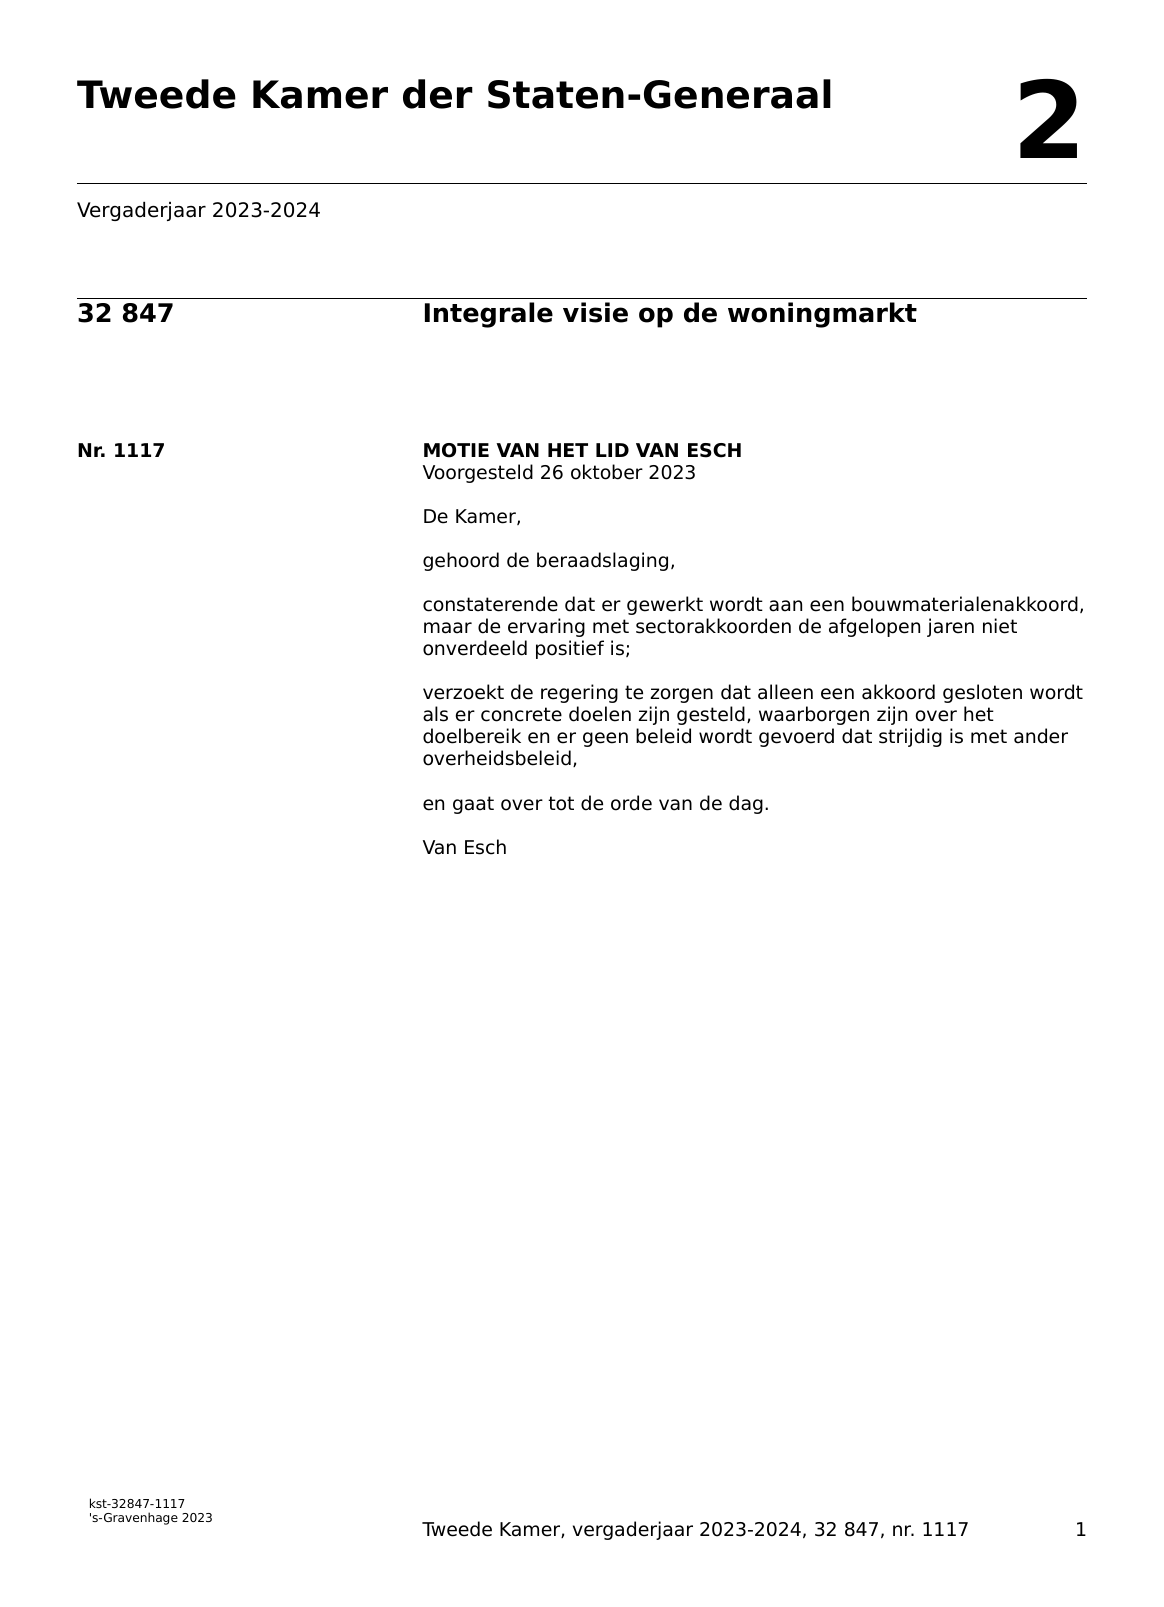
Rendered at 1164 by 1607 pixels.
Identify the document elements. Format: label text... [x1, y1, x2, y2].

table_header 2 [886, 59, 1087, 183]
text verzoekt de regering te zorgen dat alleen een akkoord gesloten wordt als er concrete doelen zijn gesteld, waarborgen zijn over het doelbereik en er geen beleid wordt gevoerd dat strijdig is met ander overheidsbeleid, [422, 682, 1087, 770]
text constaterende dat er gewerkt wordt aan een bouwmaterialenakkoord, maar de ervaring met sectorakkoorden de afgelopen jaren niet onverdeeld positief is; [422, 594, 1087, 660]
text gehoord de beraadslaging, [422, 550, 1087, 572]
text kst-32847-1117 [88, 1497, 323, 1511]
subtitle Nr. 1117 MOTIE VAN HET LID VAN ESCH [77, 440, 1087, 462]
table_header Tweede Kamer der Staten-Generaal [77, 59, 886, 183]
text 's-Gravenhage 2023 [88, 1511, 323, 1525]
subtitle 32 847 Integrale visie op de woningmarkt [77, 299, 1087, 329]
table_cell Vergaderjaar 2023-2024 [77, 184, 1087, 298]
text Van Esch [422, 837, 1087, 858]
text Voorgesteld 26 oktober 2023 [422, 462, 1087, 484]
text en gaat over tot de orde van de dag. [422, 792, 1087, 814]
text De Kamer, [422, 506, 1087, 528]
